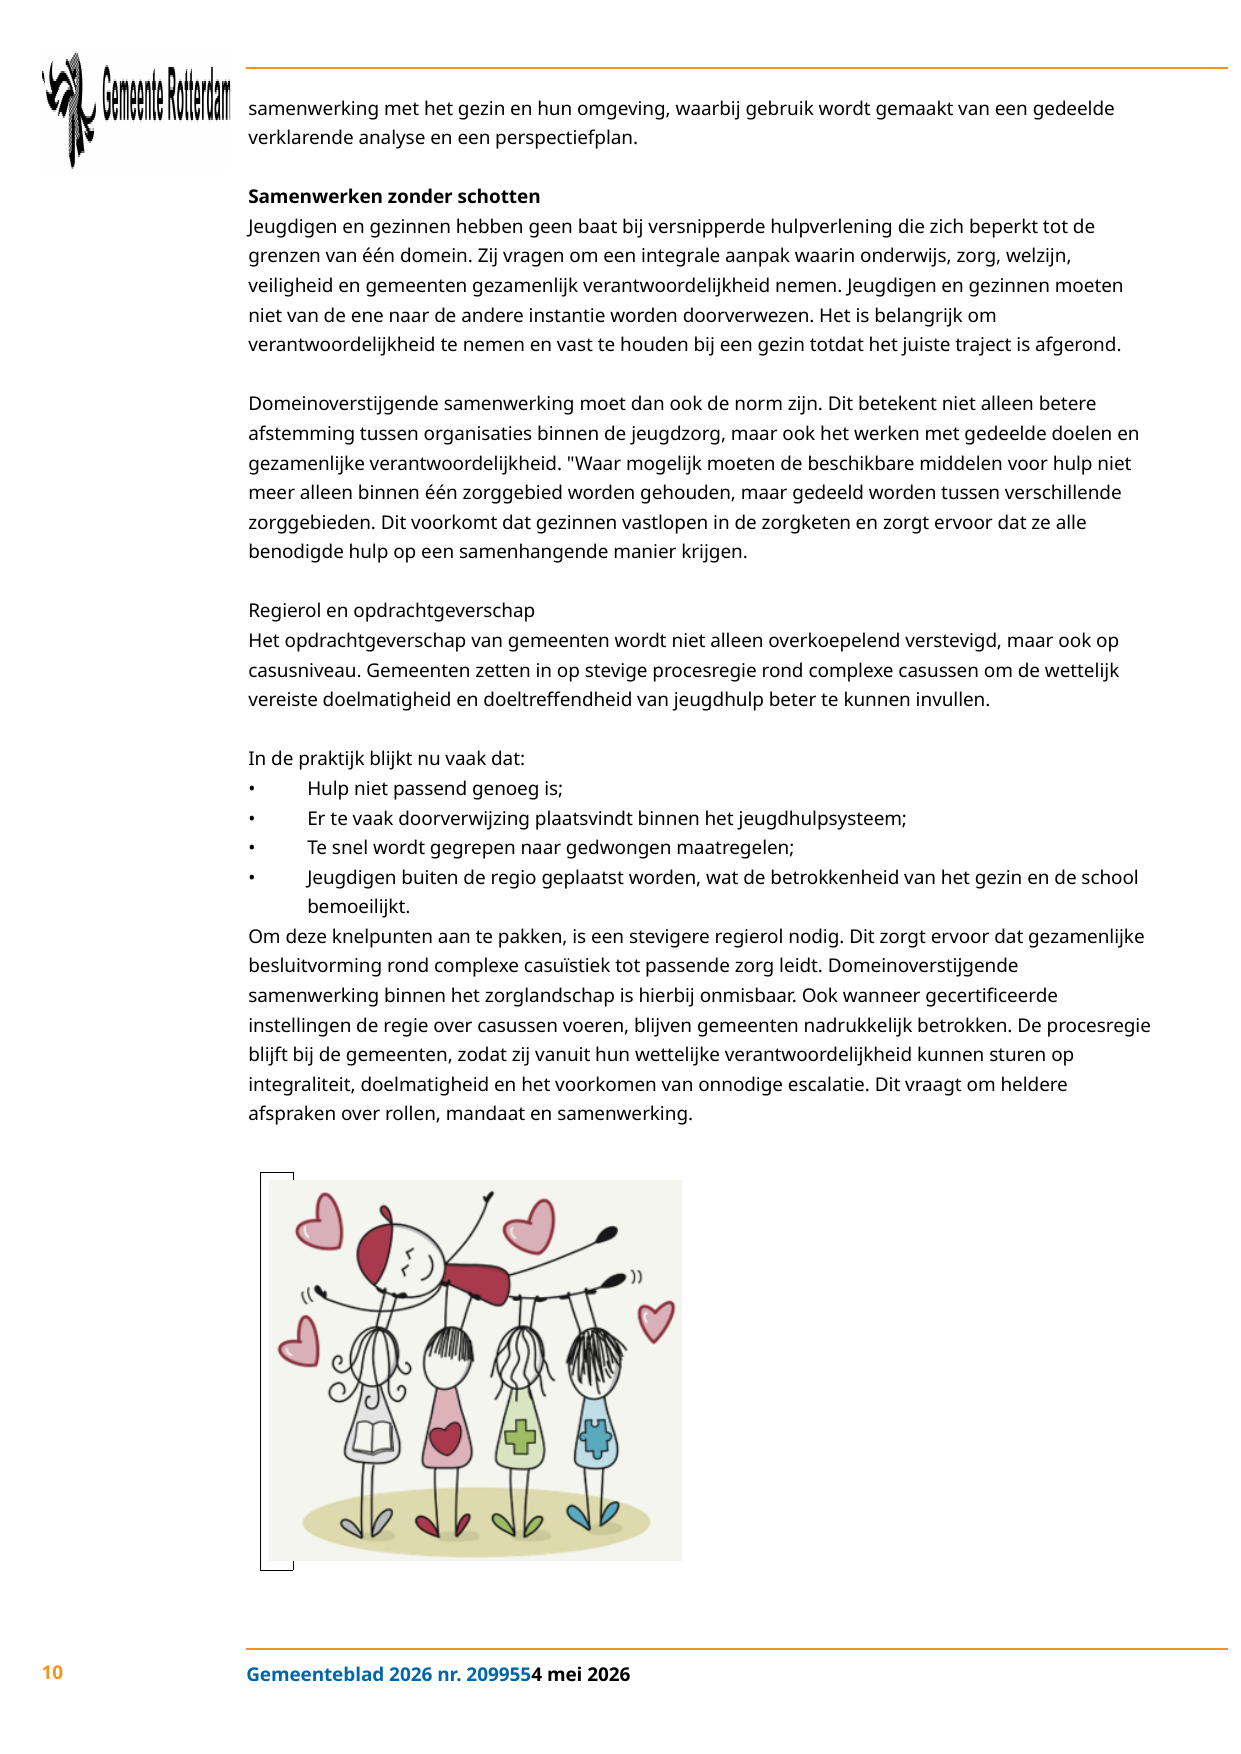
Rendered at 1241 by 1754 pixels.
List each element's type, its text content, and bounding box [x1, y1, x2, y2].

text In de praktijk blijkt nu vaak dat: [248, 746, 1152, 771]
list Hulp niet passend genoeg is; [248, 775, 1152, 801]
text Samenwerken zonder schotten [248, 183, 1152, 209]
list Te snel wordt gegrepen naar gedwongen maatregelen; [248, 834, 1152, 860]
list Er te vaak doorverwijzing plaatsvindt binnen het jeugdhulpsysteem; [248, 805, 1152, 831]
picture [268, 1180, 683, 1561]
picture [41, 47, 231, 172]
list Jeugdigen buiten de regio geplaatst worden, wat de betrokkenheid van het gezin en de school bemoeilijkt. [248, 864, 1152, 919]
text Om deze knelpunten aan te pakken, is een stevigere regierol nodig. Dit zorgt ervoor dat gezamenlijke besluitvorming rond complexe casuïstiek tot passende zorg leidt. Domeinoverstijgende samenwerking binnen het zorglandschap is hierbij onmisbaar. Ook wanneer gecertificeerde instellingen de regie over casussen voeren, blijven gemeenten nadrukkelijk betrokken. De procesregie blijft bij de gemeenten, zodat zij vanuit hun wettelijke verantwoordelijkheid kunnen sturen op integraliteit, doelmatigheid en het voorkomen van onnodige escalatie. Dit vraagt om heldere afspraken over rollen, mandaat en samenwerking. [248, 923, 1152, 1126]
text Domeinoverstijgende samenwerking moet dan ook de norm zijn. Dit betekent niet alleen betere afstemming tussen organisaties binnen de jeugdzorg, maar ook het werken met gedeelde doelen en gezamenlijke verantwoordelijkheid. "Waar mogelijk moeten de beschikbare middelen voor hulp niet meer alleen binnen één zorggebied worden gehouden, maar gedeeld worden tussen verschillende zorggebieden. Dit voorkomt dat gezinnen vastlopen in de zorgketen en zorgt ervoor dat ze alle benodigde hulp op een samenhangende manier krijgen. [248, 391, 1152, 564]
text samenwerking met het gezin en hun omgeving, waarbij gebruik wordt gemaakt van een gedeelde verklarende analyse en een perspectiefplan. [248, 95, 1152, 150]
text Jeugdigen en gezinnen hebben geen baat bij versnipperde hulpverlening die zich beperkt tot de grenzen van één domein. Zij vragen om een integrale aanpak waarin onderwijs, zorg, welzijn, veiligheid en gemeenten gezamenlijk verantwoordelijkheid nemen. Jeugdigen en gezinnen moeten niet van de ene naar de andere instantie worden doorverwezen. Het is belangrijk om verantwoordelijkheid te nemen en vast te houden bij een gezin totdat het juiste traject is afgerond. [248, 213, 1152, 357]
text Het opdrachtgeverschap van gemeenten wordt niet alleen overkoepelend verstevigd, maar ook op casusniveau. Gemeenten zetten in op stevige procesregie rond complexe casussen om de wettelijk vereiste doelmatigheid en doeltreffendheid van jeugdhulp beter te kunnen invullen. [248, 627, 1152, 712]
text Regierol en opdrachtgeverschap [248, 598, 1152, 623]
